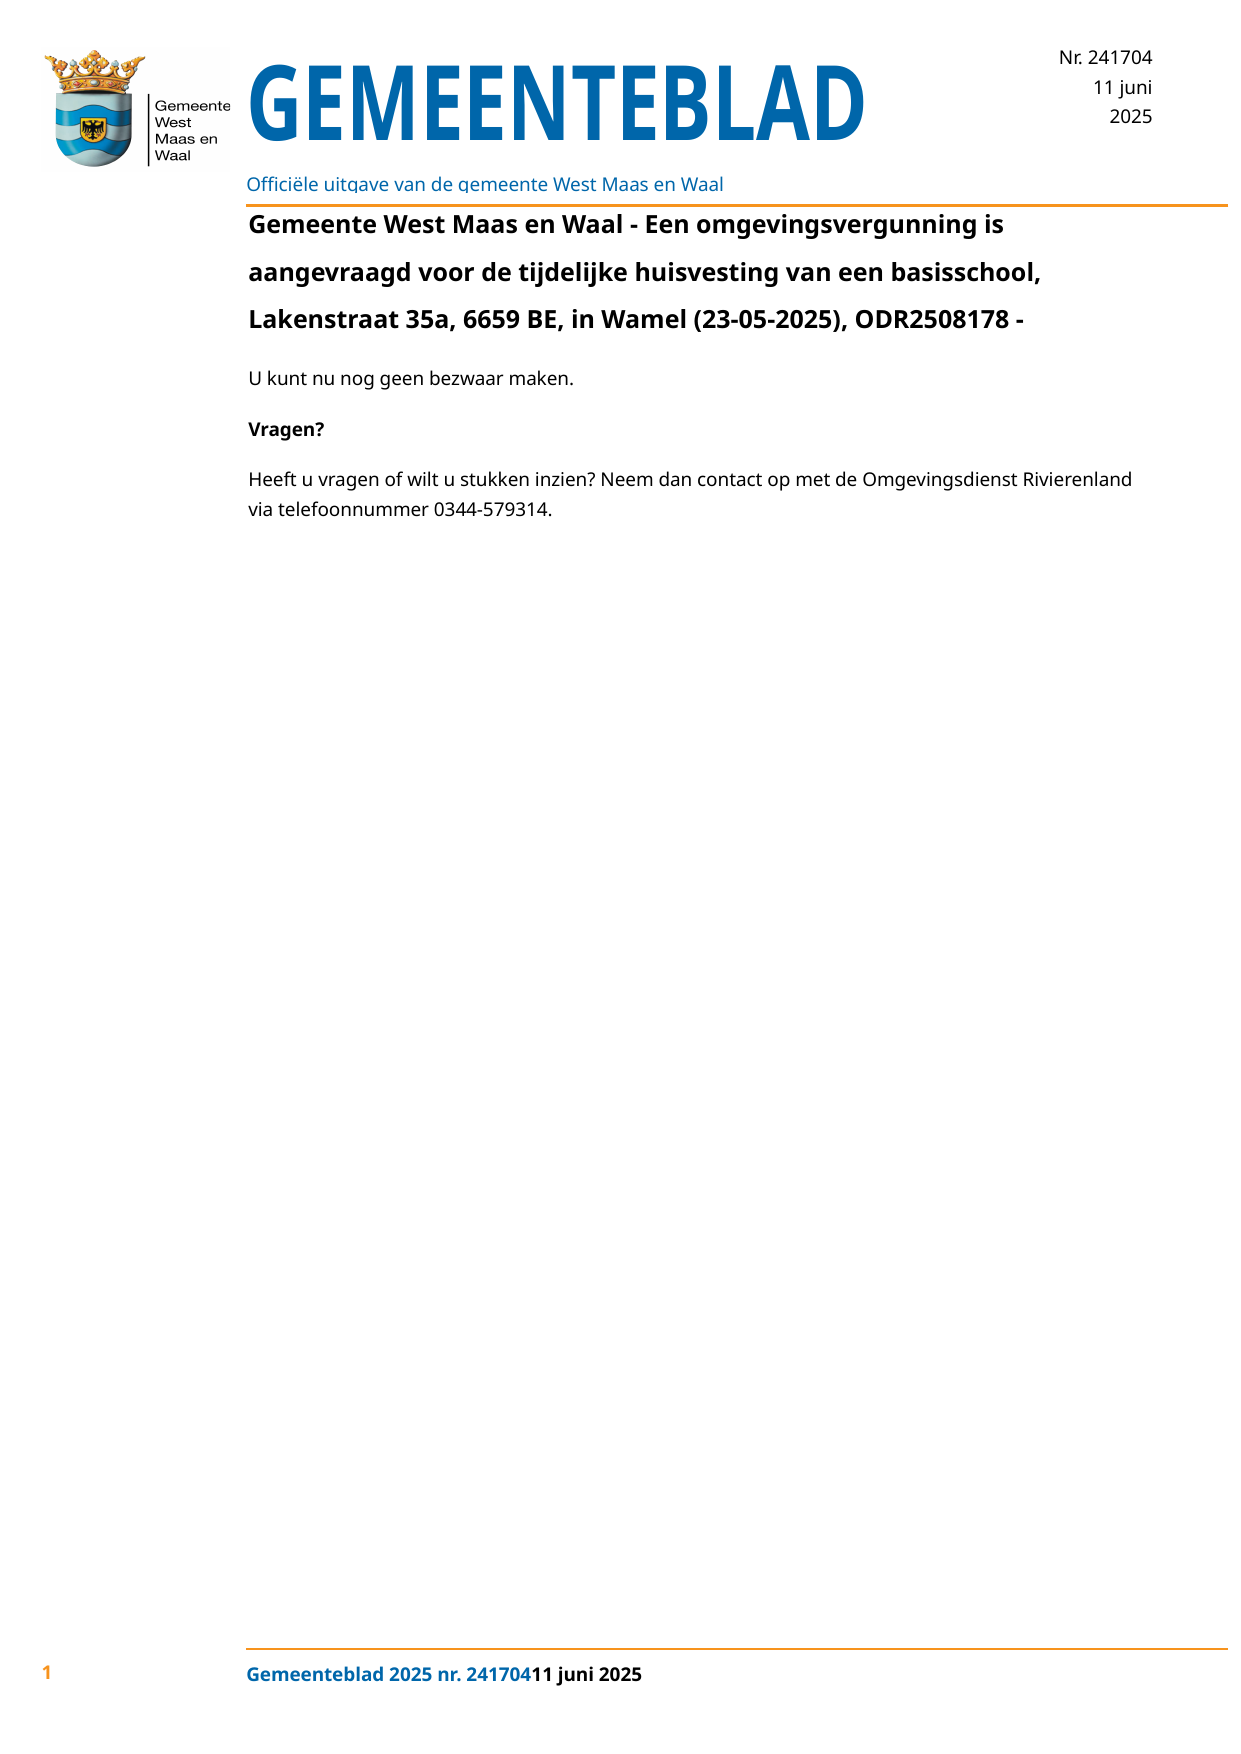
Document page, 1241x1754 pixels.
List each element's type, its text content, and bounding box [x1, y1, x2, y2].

text Vragen? [248, 416, 1152, 442]
text Heeft u vragen of wilt u stukken inzien? Neem dan contact op met de Omgevingsdienst Rivierenland via telefoonnummer 0344-579314. [248, 466, 1152, 522]
text U kunt nu nog geen bezwaar maken. [248, 366, 1152, 391]
text Gemeente West Maas en Waal - Een omgevingsvergunning is aangevraagd voor de tijdelijke huisvesting van een basisschool, Lakenstraat 35a, 6659 BE, in Wamel (23-05-2025), ODR2508178 - [248, 207, 1152, 336]
picture [41, 47, 231, 172]
